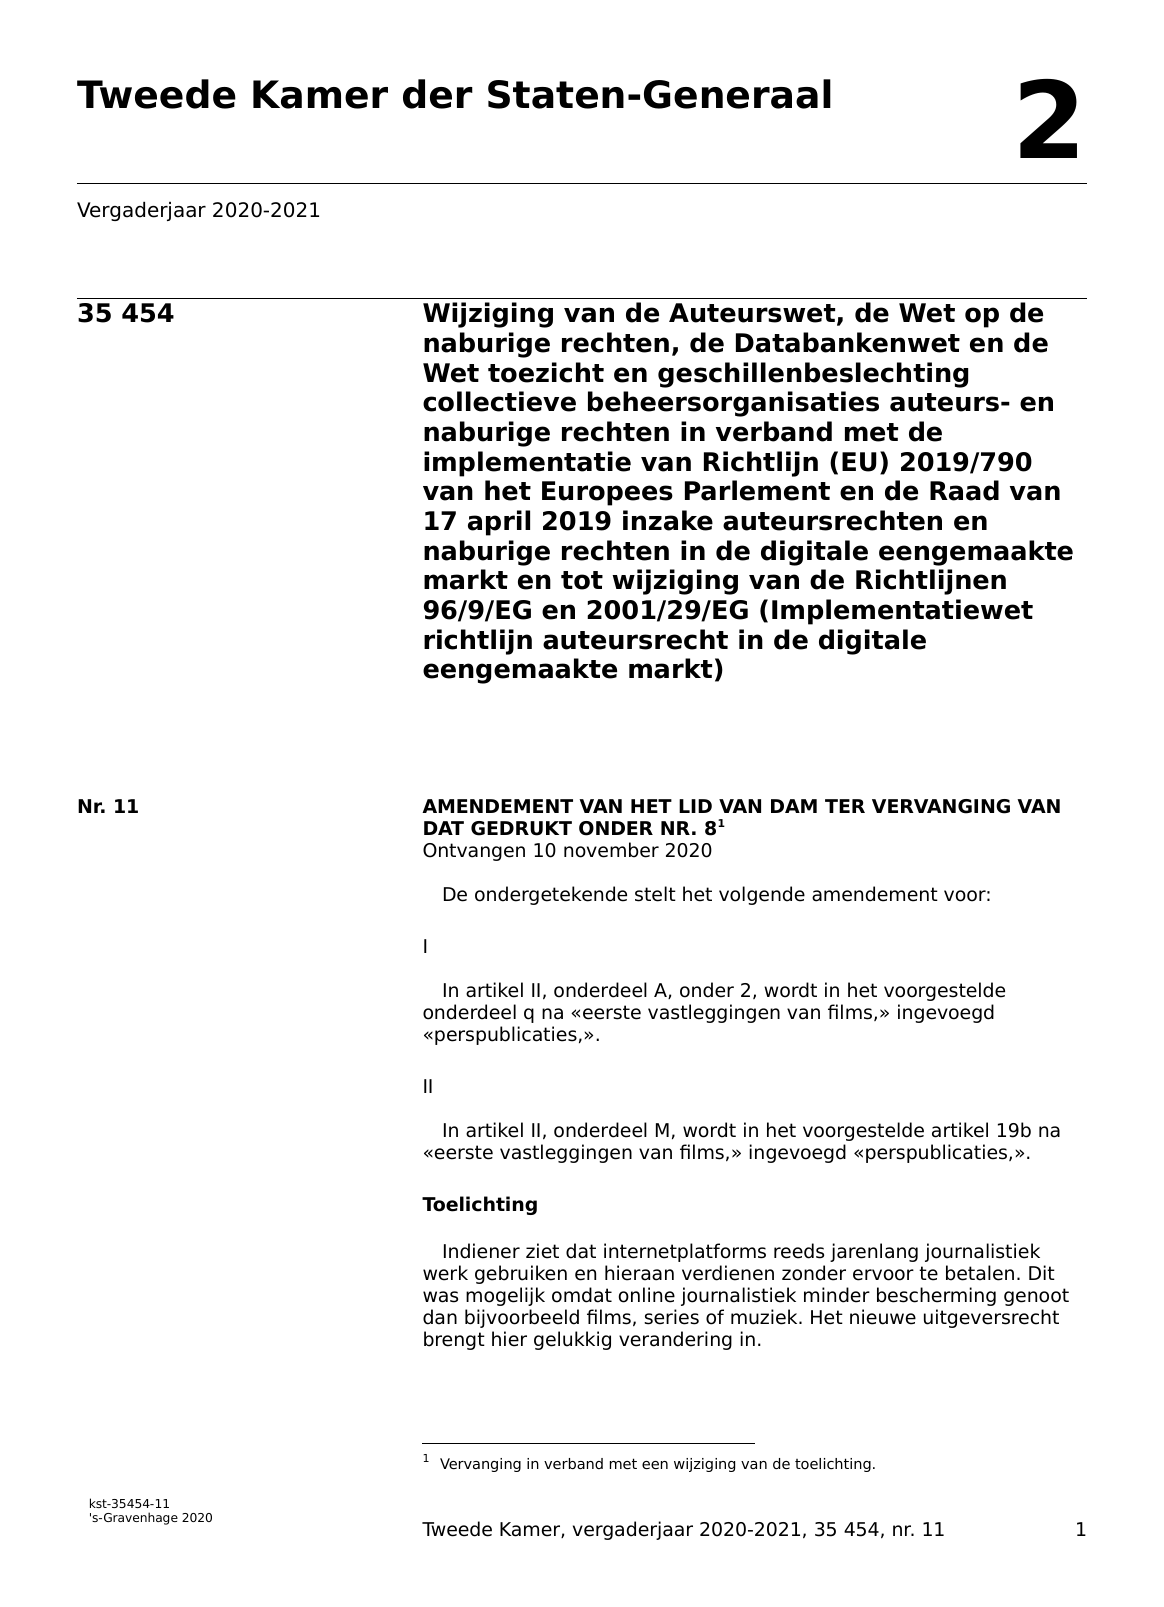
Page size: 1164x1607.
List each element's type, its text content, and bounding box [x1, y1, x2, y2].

subtitle Nr. 11 AMENDEMENT VAN HET LID VAN DAM TER VERVANGING VAN DAT GEDRUKT ONDER NR. 8 [77, 796, 1087, 840]
subtitle Toelichting [422, 1194, 1087, 1216]
text kst-35454-11 [88, 1497, 323, 1511]
text Ontvangen 10 november 2020 [422, 840, 1087, 862]
text In artikel II, onderdeel M, wordt in het voorgestelde artikel 19b na «eerste vastleggingen van films,» ingevoegd «perspublicaties,». [422, 1120, 1087, 1164]
table_cell Vergaderjaar 2020-2021 [77, 184, 1087, 298]
table_header 2 [886, 59, 1087, 183]
subtitle I [422, 936, 1087, 958]
subtitle II [422, 1076, 1087, 1098]
text De ondergetekende stelt het volgende amendement voor: [422, 884, 1087, 906]
subtitle 35 454 Wijziging van de Auteurswet, de Wet op de naburige rechten, de Databankenwet en de Wet toezicht en geschillenbeslechting collectieve beheersorganisaties auteurs- en naburige rechten in verband met de implementatie van Richtlijn (EU) 2019/790 van het Europees Parlement en de Raad van 17 april 2019 inzake auteursrechten en naburige rechten in de digitale eengemaakte markt en tot wijziging van de Richtlijnen 96/9/EG en 2001/29/EG (Implementatiewet richtlijn auteursrecht in de digitale eengemaakte markt) [77, 299, 1087, 685]
text In artikel II, onderdeel A, onder 2, wordt in het voorgestelde onderdeel q na «eerste vastleggingen van films,» ingevoegd «perspublicaties,». [422, 980, 1087, 1046]
text Vervanging in verband met een wijziging van de toelichting. [422, 1452, 1087, 1474]
table_header Tweede Kamer der Staten-Generaal [77, 59, 886, 183]
text Indiener ziet dat internetplatforms reeds jarenlang journalistiek werk gebruiken en hieraan verdienen zonder ervoor te betalen. Dit was mogelijk omdat online journalistiek minder bescherming genoot dan bijvoorbeeld films, series of muziek. Het nieuwe uitgeversrecht brengt hier gelukkig verandering in. [422, 1241, 1087, 1351]
text 's-Gravenhage 2020 [88, 1511, 323, 1525]
